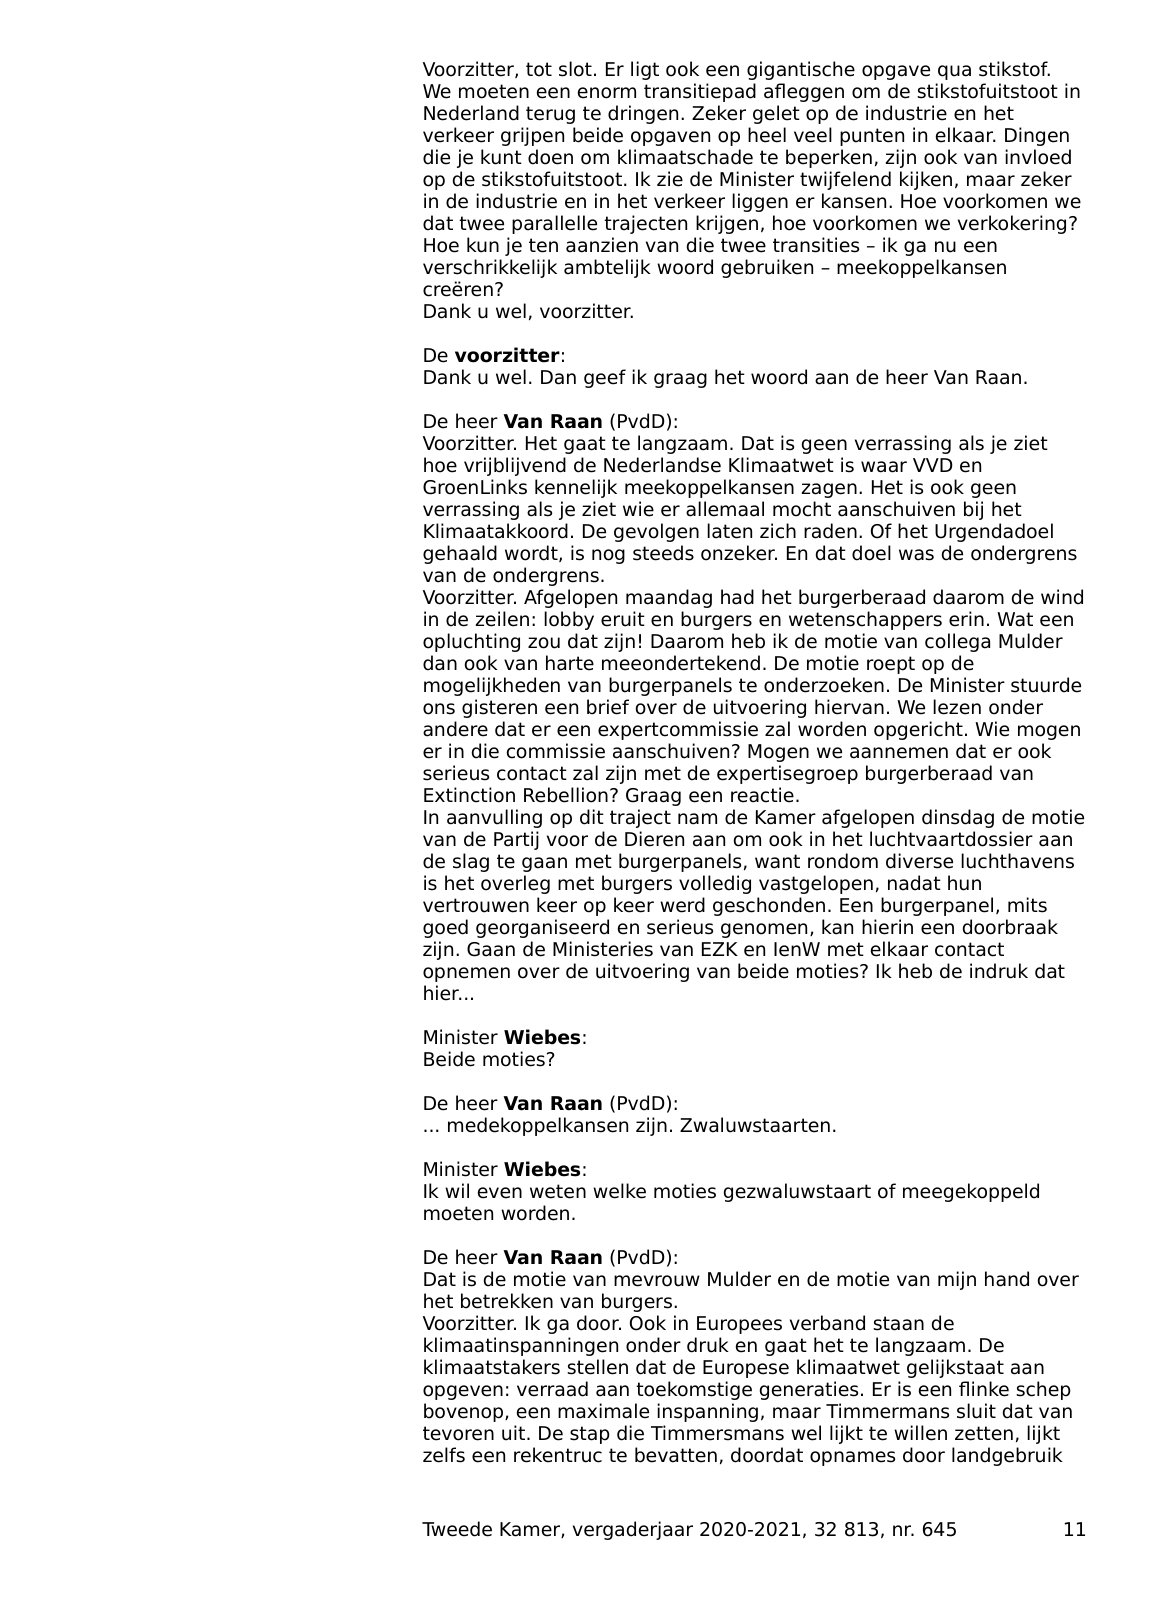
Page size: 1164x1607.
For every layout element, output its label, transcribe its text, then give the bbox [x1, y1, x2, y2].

text Dank u wel, voorzitter. [422, 301, 1087, 323]
text Voorzitter. Ik ga door. Ook in Europees verband staan de klimaatinspanningen onder druk en gaat het te langzaam. De klimaatstakers stellen dat de Europese klimaatwet gelijkstaat aan opgeven: verraad aan toekomstige generaties. Er is een flinke schep bovenop, een maximale inspanning, maar Timmermans sluit dat van tevoren uit. De stap die Timmersmans wel lijkt te willen zetten, lijkt zelfs een rekentruc te bevatten, doordat opnames door landgebruik [422, 1313, 1087, 1467]
text Ik wil even weten welke moties gezwaluwstaart of meegekoppeld moeten worden. [422, 1181, 1087, 1225]
text De voorzitter: [422, 345, 1087, 367]
text De heer Van Raan (PvdD): [422, 1247, 1087, 1269]
text Dat is de motie van mevrouw Mulder en de motie van mijn hand over het betrekken van burgers. [422, 1269, 1087, 1313]
text Voorzitter, tot slot. Er ligt ook een gigantische opgave qua stikstof. We moeten een enorm transitiepad afleggen om de stikstofuitstoot in Nederland terug te dringen. Zeker gelet op de industrie en het verkeer grijpen beide opgaven op heel veel punten in elkaar. Dingen die je kunt doen om klimaatschade te beperken, zijn ook van invloed op de stikstofuitstoot. Ik zie de Minister twijfelend kijken, maar zeker in de industrie en in het verkeer liggen er kansen. Hoe voorkomen we dat twee parallelle trajecten krijgen, hoe voorkomen we verkokering? Hoe kun je ten aanzien van die twee transities – ik ga nu een verschrikkelijk ambtelijk woord gebruiken – meekoppelkansen creëren? [422, 59, 1087, 301]
text De heer Van Raan (PvdD): [422, 1093, 1087, 1115]
text Minister Wiebes: [422, 1159, 1087, 1181]
text In aanvulling op dit traject nam de Kamer afgelopen dinsdag de motie van de Partij voor de Dieren aan om ook in het luchtvaartdossier aan de slag te gaan met burgerpanels, want rondom diverse luchthavens is het overleg met burgers volledig vastgelopen, nadat hun vertrouwen keer op keer werd geschonden. Een burgerpanel, mits goed georganiseerd en serieus genomen, kan hierin een doorbraak zijn. Gaan de Ministeries van EZK en IenW met elkaar contact opnemen over de uitvoering van beide moties? Ik heb de indruk dat hier... [422, 807, 1087, 1004]
text Dank u wel. Dan geef ik graag het woord aan de heer Van Raan. [422, 367, 1087, 389]
text ... medekoppelkansen zijn. Zwaluwstaarten. [422, 1115, 1087, 1137]
text Beide moties? [422, 1049, 1087, 1071]
text Voorzitter. Afgelopen maandag had het burgerberaad daarom de wind in de zeilen: lobby eruit en burgers en wetenschappers erin. Wat een opluchting zou dat zijn! Daarom heb ik de motie van collega Mulder dan ook van harte meeondertekend. De motie roept op de mogelijkheden van burgerpanels te onderzoeken. De Minister stuurde ons gisteren een brief over de uitvoering hiervan. We lezen onder andere dat er een expertcommissie zal worden opgericht. Wie mogen er in die commissie aanschuiven? Mogen we aannemen dat er ook serieus contact zal zijn met de expertisegroep burgerberaad van Extinction Rebellion? Graag een reactie. [422, 587, 1087, 807]
text Minister Wiebes: [422, 1027, 1087, 1049]
text De heer Van Raan (PvdD): [422, 411, 1087, 433]
text Voorzitter. Het gaat te langzaam. Dat is geen verrassing als je ziet hoe vrijblijvend de Nederlandse Klimaatwet is waar VVD en GroenLinks kennelijk meekoppelkansen zagen. Het is ook geen verrassing als je ziet wie er allemaal mocht aanschuiven bij het Klimaatakkoord. De gevolgen laten zich raden. Of het Urgendadoel gehaald wordt, is nog steeds onzeker. En dat doel was de ondergrens van de ondergrens. [422, 433, 1087, 587]
